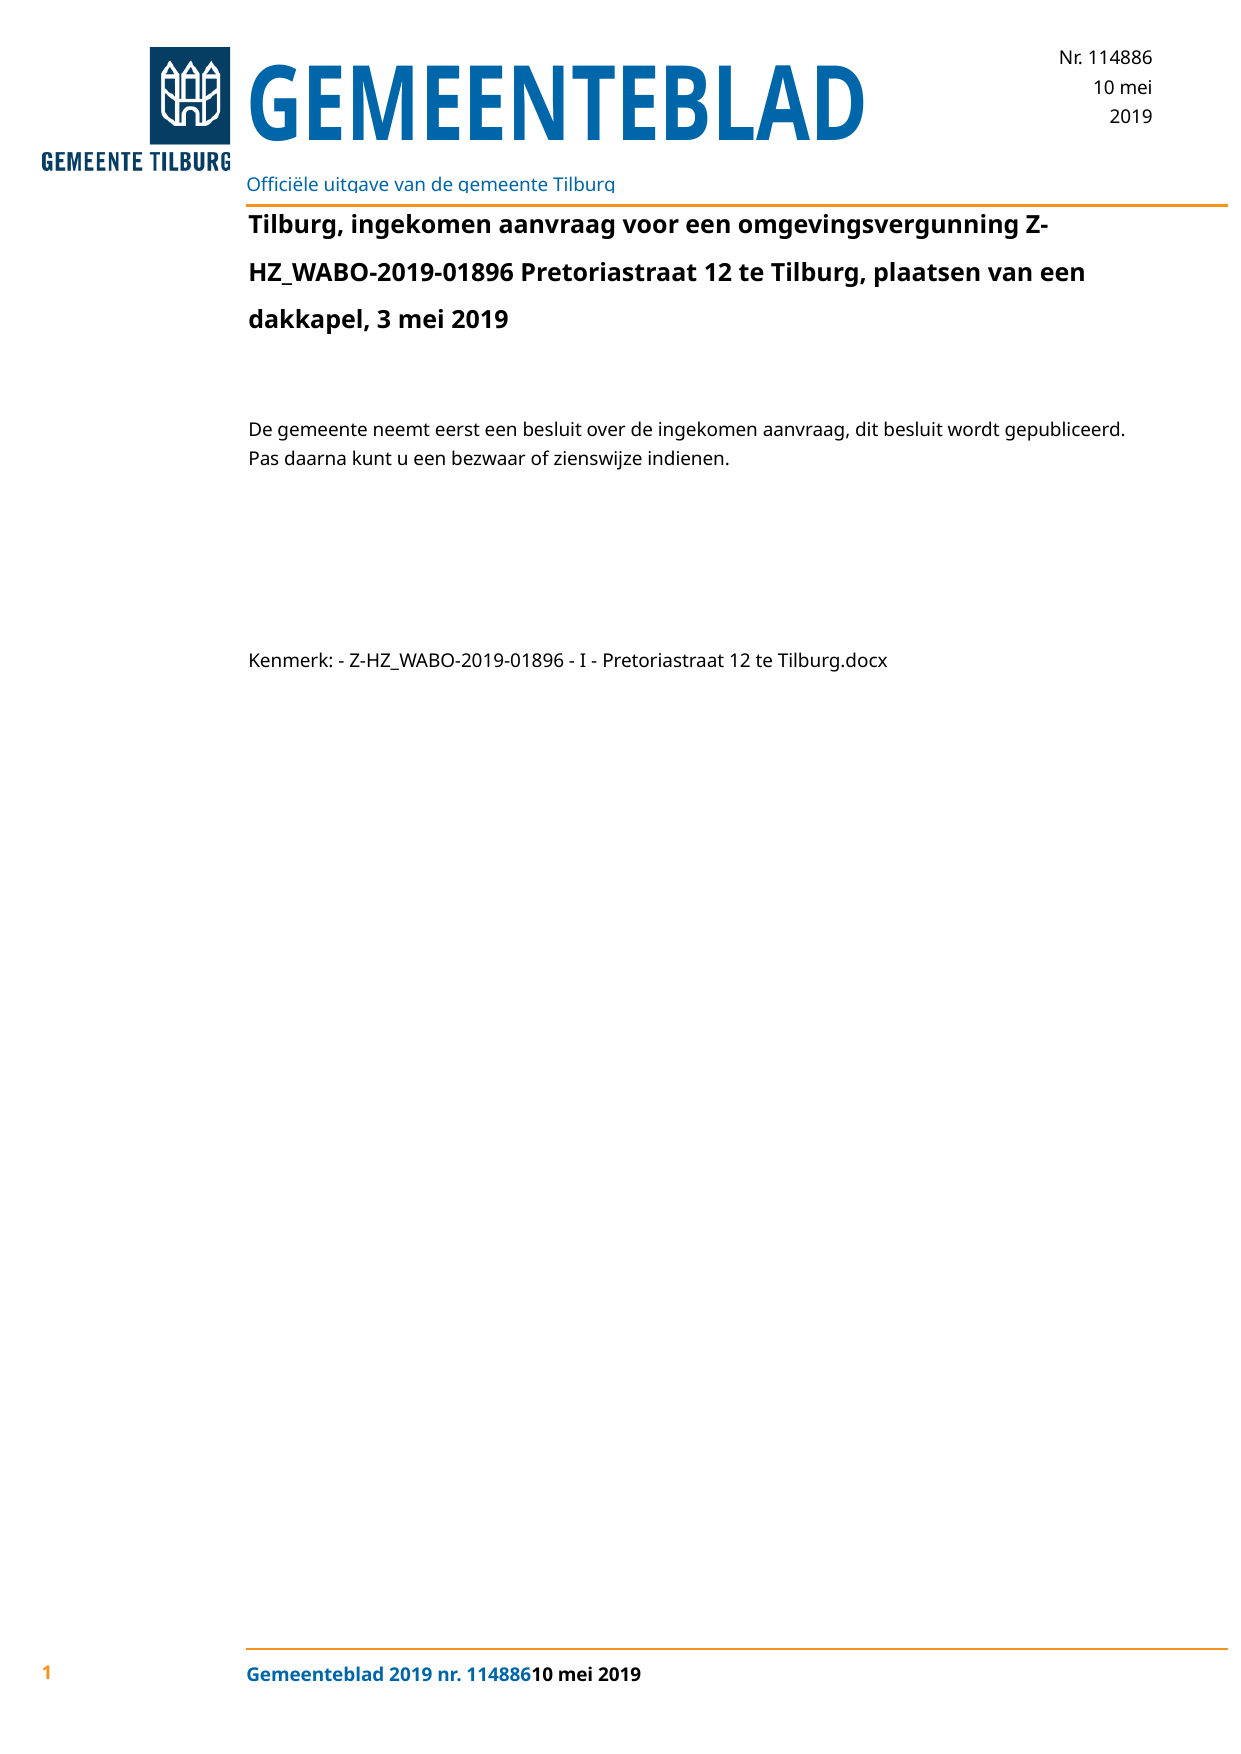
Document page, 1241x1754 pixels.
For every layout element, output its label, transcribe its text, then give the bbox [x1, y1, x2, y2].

text Tilburg, ingekomen aanvraag voor een omgevingsvergunning Z-HZ_WABO-2019-01896 Pretoriastraat 12 te Tilburg, plaatsen van een dakkapel, 3 mei 2019 [248, 207, 1152, 336]
text De gemeente neemt eerst een besluit over de ingekomen aanvraag, dit besluit wordt gepubliceerd. Pas daarna kunt u een bezwaar of zienswijze indienen. [248, 416, 1152, 471]
text Kenmerk: - Z-HZ_WABO-2019-01896 - I - Pretoriastraat 12 te Tilburg.docx [248, 647, 1152, 673]
picture [41, 47, 231, 172]
